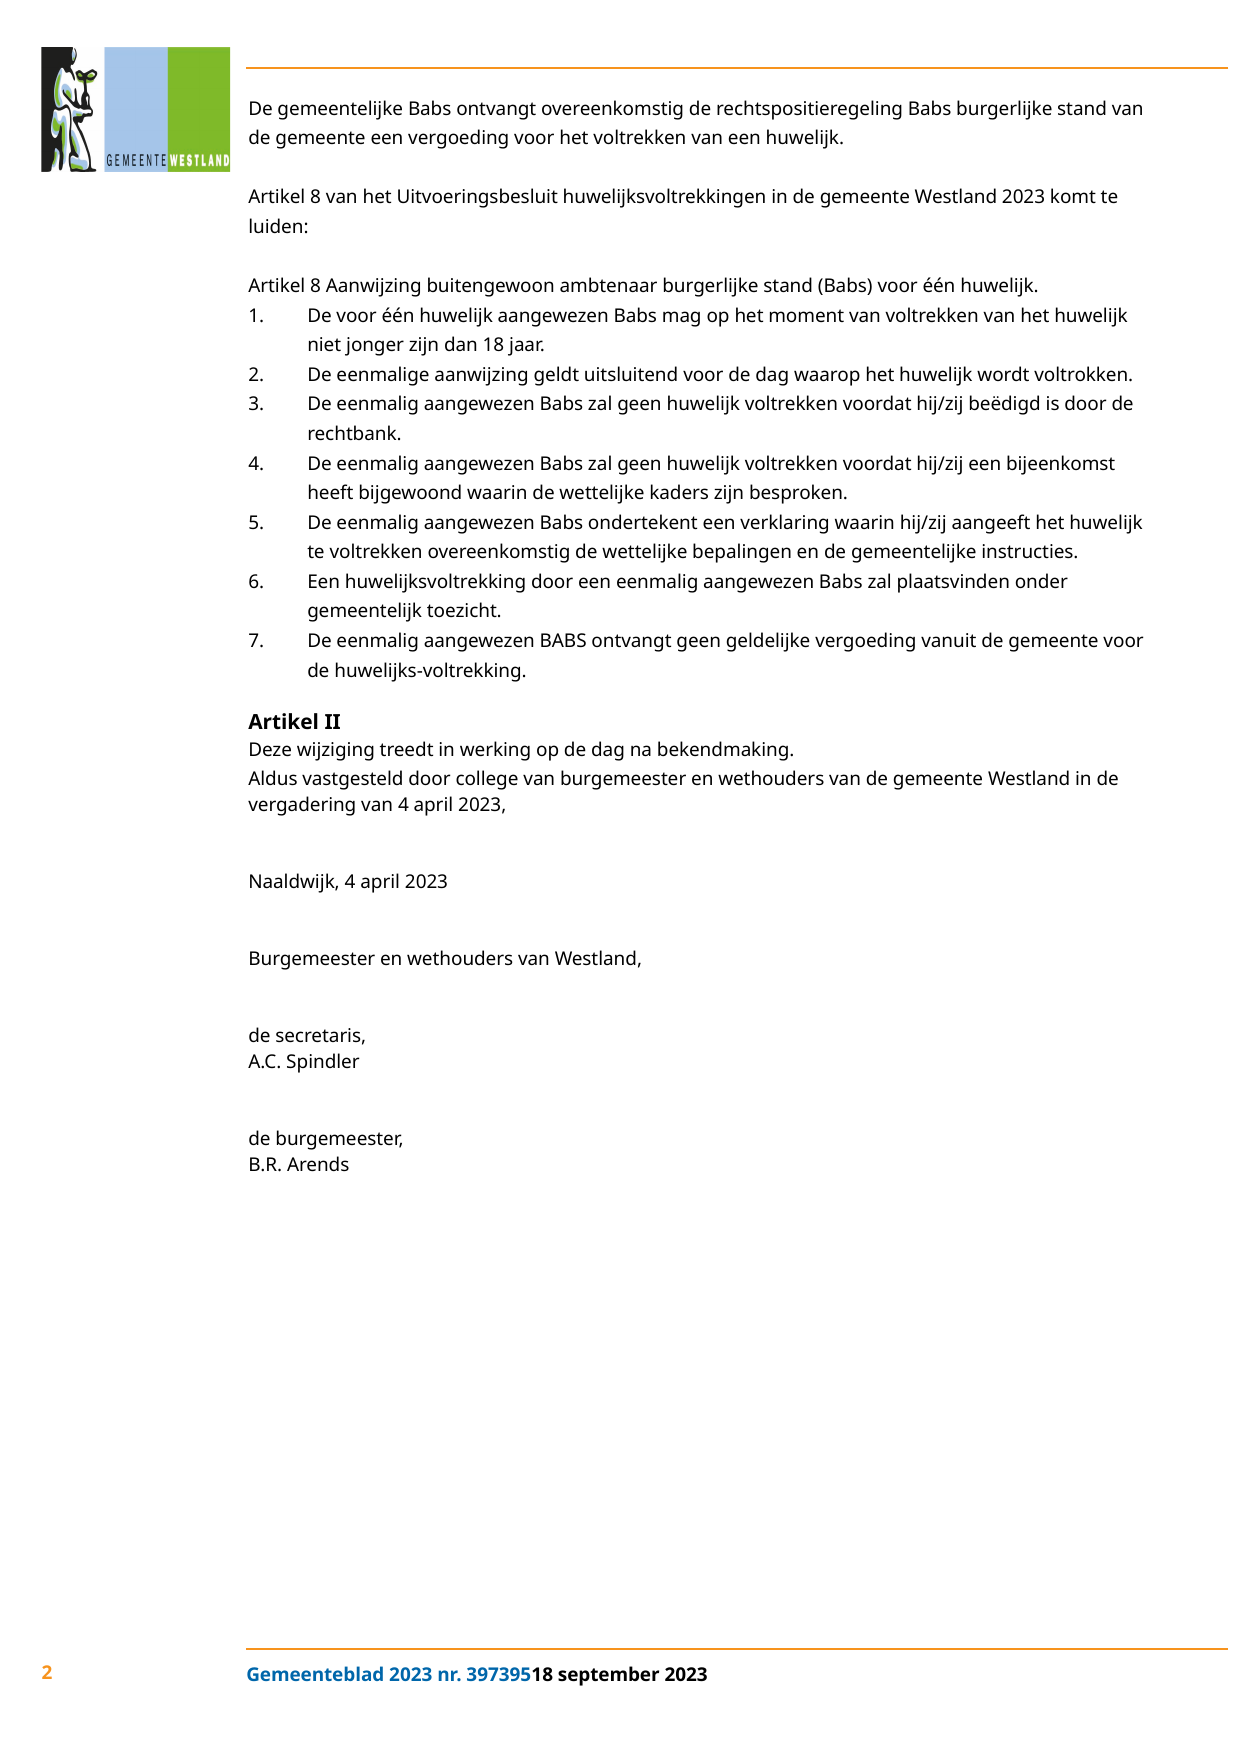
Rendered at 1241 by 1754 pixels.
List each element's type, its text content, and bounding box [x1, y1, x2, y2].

list De eenmalig aangewezen BABS ontvangt geen geldelijke vergoeding vanuit de gemeente voor de huwelijks-voltrekking. [248, 627, 1152, 683]
list De eenmalig aangewezen Babs zal geen huwelijk voltrekken voordat hij/zij een bijeenkomst heeft bijgewoond waarin de wettelijke kaders zijn besproken. [248, 450, 1152, 505]
list De eenmalig aangewezen Babs zal geen huwelijk voltrekken voordat hij/zij beëdigd is door de rechtbank. [248, 391, 1152, 446]
text Artikel 8 Aanwijzing buitengewoon ambtenaar burgerlijke stand (Babs) voor één huwelijk. [248, 272, 1152, 298]
text A.C. Spindler [248, 1048, 1152, 1074]
list De eenmalige aanwijzing geldt uitsluitend voor de dag waarop het huwelijk wordt voltrokken. [248, 361, 1152, 387]
list De eenmalig aangewezen Babs ondertekent een verklaring waarin hij/zij aangeeft het huwelijk te voltrekken overeenkomstig de wettelijke bepalingen en de gemeentelijke instructies. [248, 509, 1152, 564]
text de burgemeester, [248, 1126, 1152, 1151]
text Artikel 8 van het Uitvoeringsbesluit huwelijksvoltrekkingen in de gemeente Westland 2023 komt te luiden: [248, 183, 1152, 239]
text B.R. Arends [248, 1151, 1152, 1177]
list Een huwelijksvoltrekking door een eenmalig aangewezen Babs zal plaatsvinden onder gemeentelijk toezicht. [248, 568, 1152, 623]
text Artikel II [248, 707, 1152, 736]
text Aldus vastgesteld door college van burgemeester en wethouders van de gemeente Westland in de vergadering van 4 april 2023, [248, 765, 1152, 817]
text Burgemeester en wethouders van Westland, [248, 945, 1152, 971]
text De gemeentelijke Babs ontvangt overeenkomstig de rechtspositieregeling Babs burgerlijke stand van de gemeente een vergoeding voor het voltrekken van een huwelijk. [248, 95, 1152, 150]
picture [41, 47, 231, 172]
text Deze wijziging treedt in werking op de dag na bekendmaking. [248, 736, 1152, 761]
text Naaldwijk, 4 april 2023 [248, 868, 1152, 894]
text de secretaris, [248, 1023, 1152, 1048]
list De voor één huwelijk aangewezen Babs mag op het moment van voltrekken van het huwelijk niet jonger zijn dan 18 jaar. [248, 302, 1152, 357]
